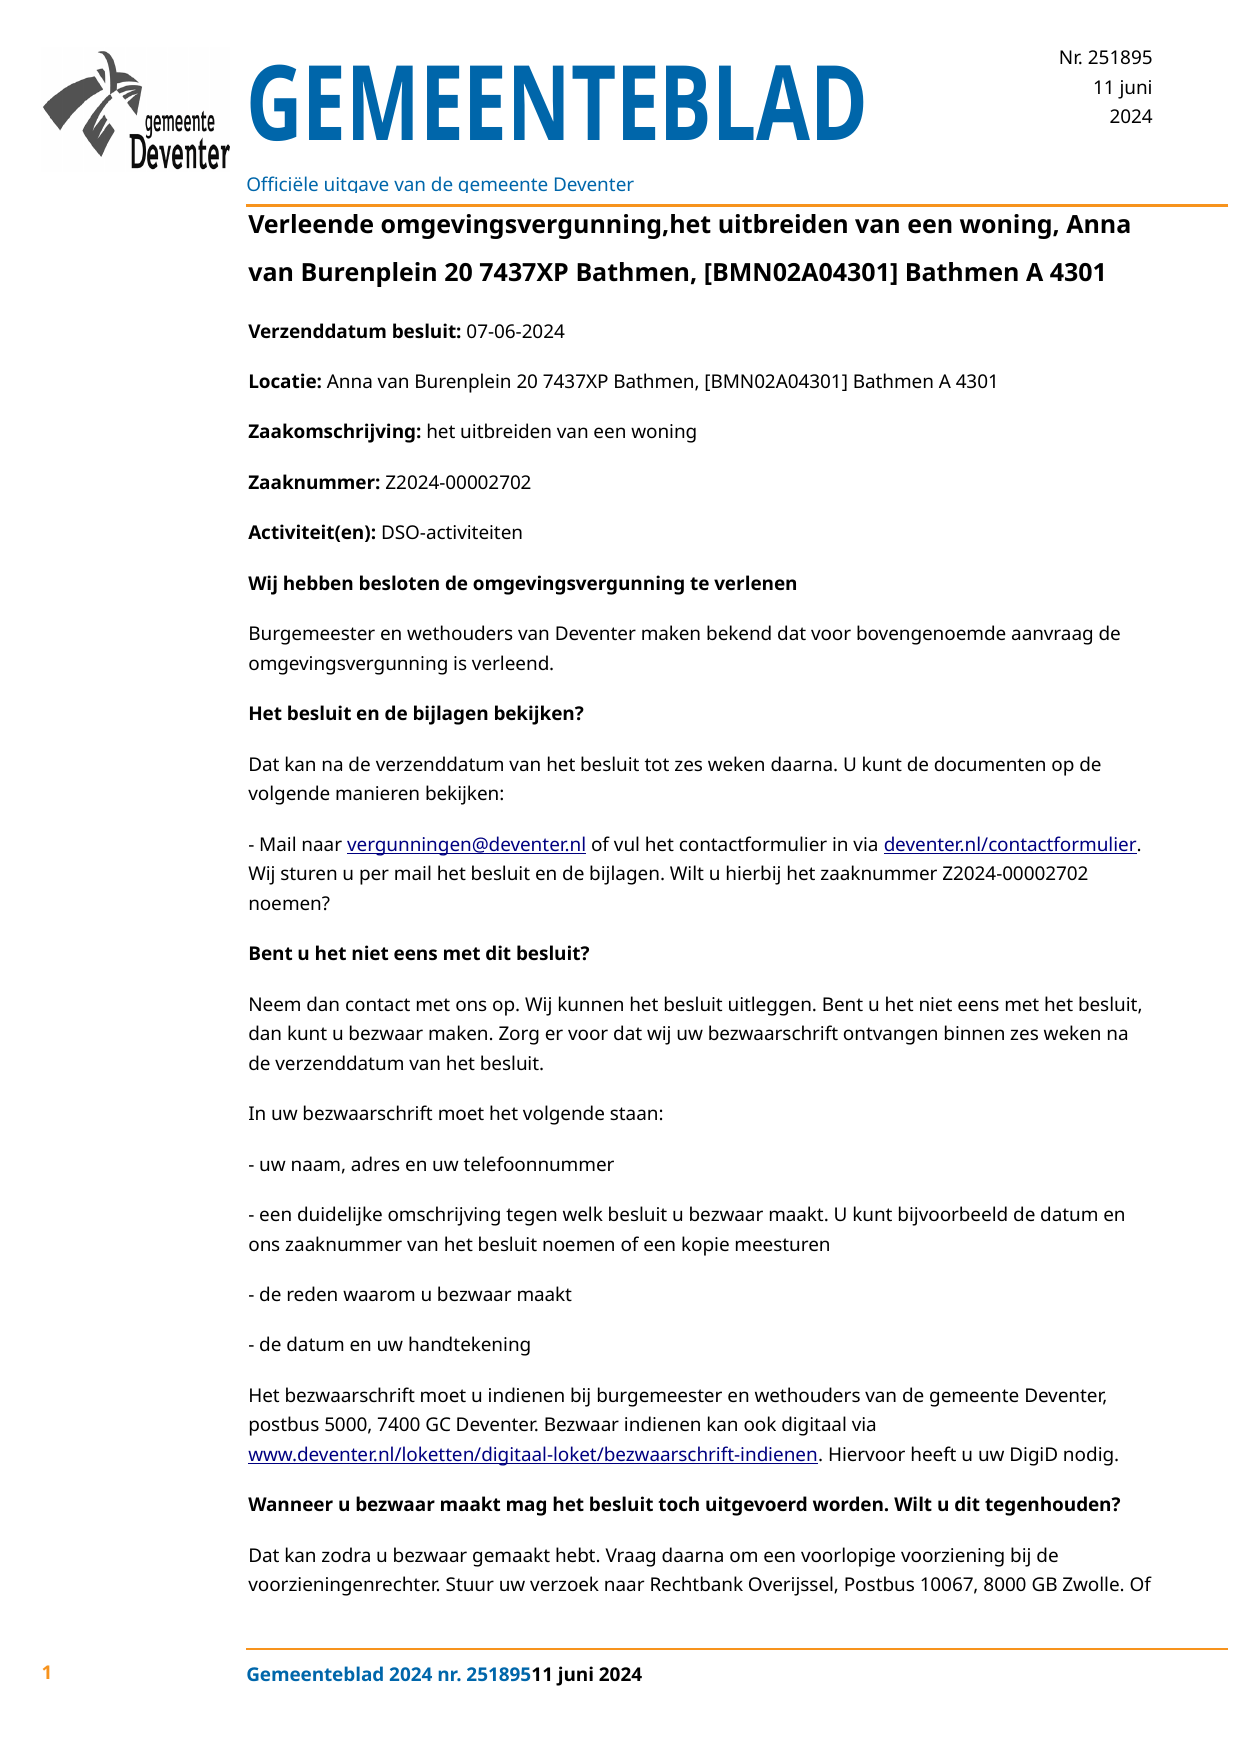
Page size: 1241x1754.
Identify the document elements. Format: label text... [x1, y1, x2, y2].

text Wij hebben besloten de omgevingsvergunning te verlenen [248, 570, 1152, 596]
text Locatie: Anna van Burenplein 20 7437XP Bathmen, [BMN02A04301] Bathmen A 4301 [248, 368, 1152, 394]
text - de datum en uw handtekening [248, 1332, 1152, 1357]
text Bent u het niet eens met dit besluit? [248, 940, 1152, 966]
text - een duidelijke omschrijving tegen welk besluit u bezwaar maakt. U kunt bijvoorbeeld de datum en ons zaaknummer van het besluit noemen of een kopie meesturen [248, 1201, 1152, 1257]
text Dat kan na de verzenddatum van het besluit tot zes weken daarna. U kunt de documenten op de volgende manieren bekijken: [248, 751, 1152, 806]
text Verzenddatum besluit: 07-06-2024 [248, 318, 1152, 344]
text Activiteit(en): DSO-activiteiten [248, 519, 1152, 545]
text Burgemeester en wethouders van Deventer maken bekend dat voor bovengenoemde aanvraag de omgevingsvergunning is verleend. [248, 620, 1152, 676]
text - uw naam, adres en uw telefoonnummer [248, 1151, 1152, 1177]
text Zaaknummer: Z2024-00002702 [248, 469, 1152, 495]
text Neem dan contact met ons op. Wij kunnen het besluit uitleggen. Bent u het niet eens met het besluit, dan kunt u bezwaar maken. Zorg er voor dat wij uw bezwaarschrift ontvangen binnen zes weken na de verzenddatum van het besluit. [248, 991, 1152, 1076]
text - Mail naar vergunningen@deventer.nl of vul het contactformulier in via deventer.nl/contactformulier. Wij sturen u per mail het besluit en de bijlagen. Wilt u hierbij het zaaknummer Z2024-00002702 noemen? [248, 831, 1152, 916]
text Verleende omgevingsvergunning,het uitbreiden van een woning, Anna van Burenplein 20 7437XP Bathmen, [BMN02A04301] Bathmen A 4301 [248, 207, 1152, 288]
text Wanneer u bezwaar maakt mag het besluit toch uitgevoerd worden. Wilt u dit tegenhouden? [248, 1492, 1152, 1517]
picture [41, 47, 231, 172]
text Dat kan zodra u bezwaar gemaakt hebt. Vraag daarna om een voorlopige voorziening bij de voorzieningenrechter. Stuur uw verzoek naar Rechtbank Overijssel, Postbus 10067, 8000 GB Zwolle. Of [248, 1542, 1152, 1597]
text - de reden waarom u bezwaar maakt [248, 1281, 1152, 1307]
text In uw bezwaarschrift moet het volgende staan: [248, 1100, 1152, 1126]
text Het bezwaarschrift moet u indienen bij burgemeester en wethouders van de gemeente Deventer, postbus 5000, 7400 GC Deventer. Bezwaar indienen kan ook digitaal via www.deventer.nl/loketten/digitaal-loket/bezwaarschrift-indienen. Hiervoor heeft u uw DigiD nodig. [248, 1382, 1152, 1467]
text Het besluit en de bijlagen bekijken? [248, 700, 1152, 726]
text Zaakomschrijving: het uitbreiden van een woning [248, 419, 1152, 444]
